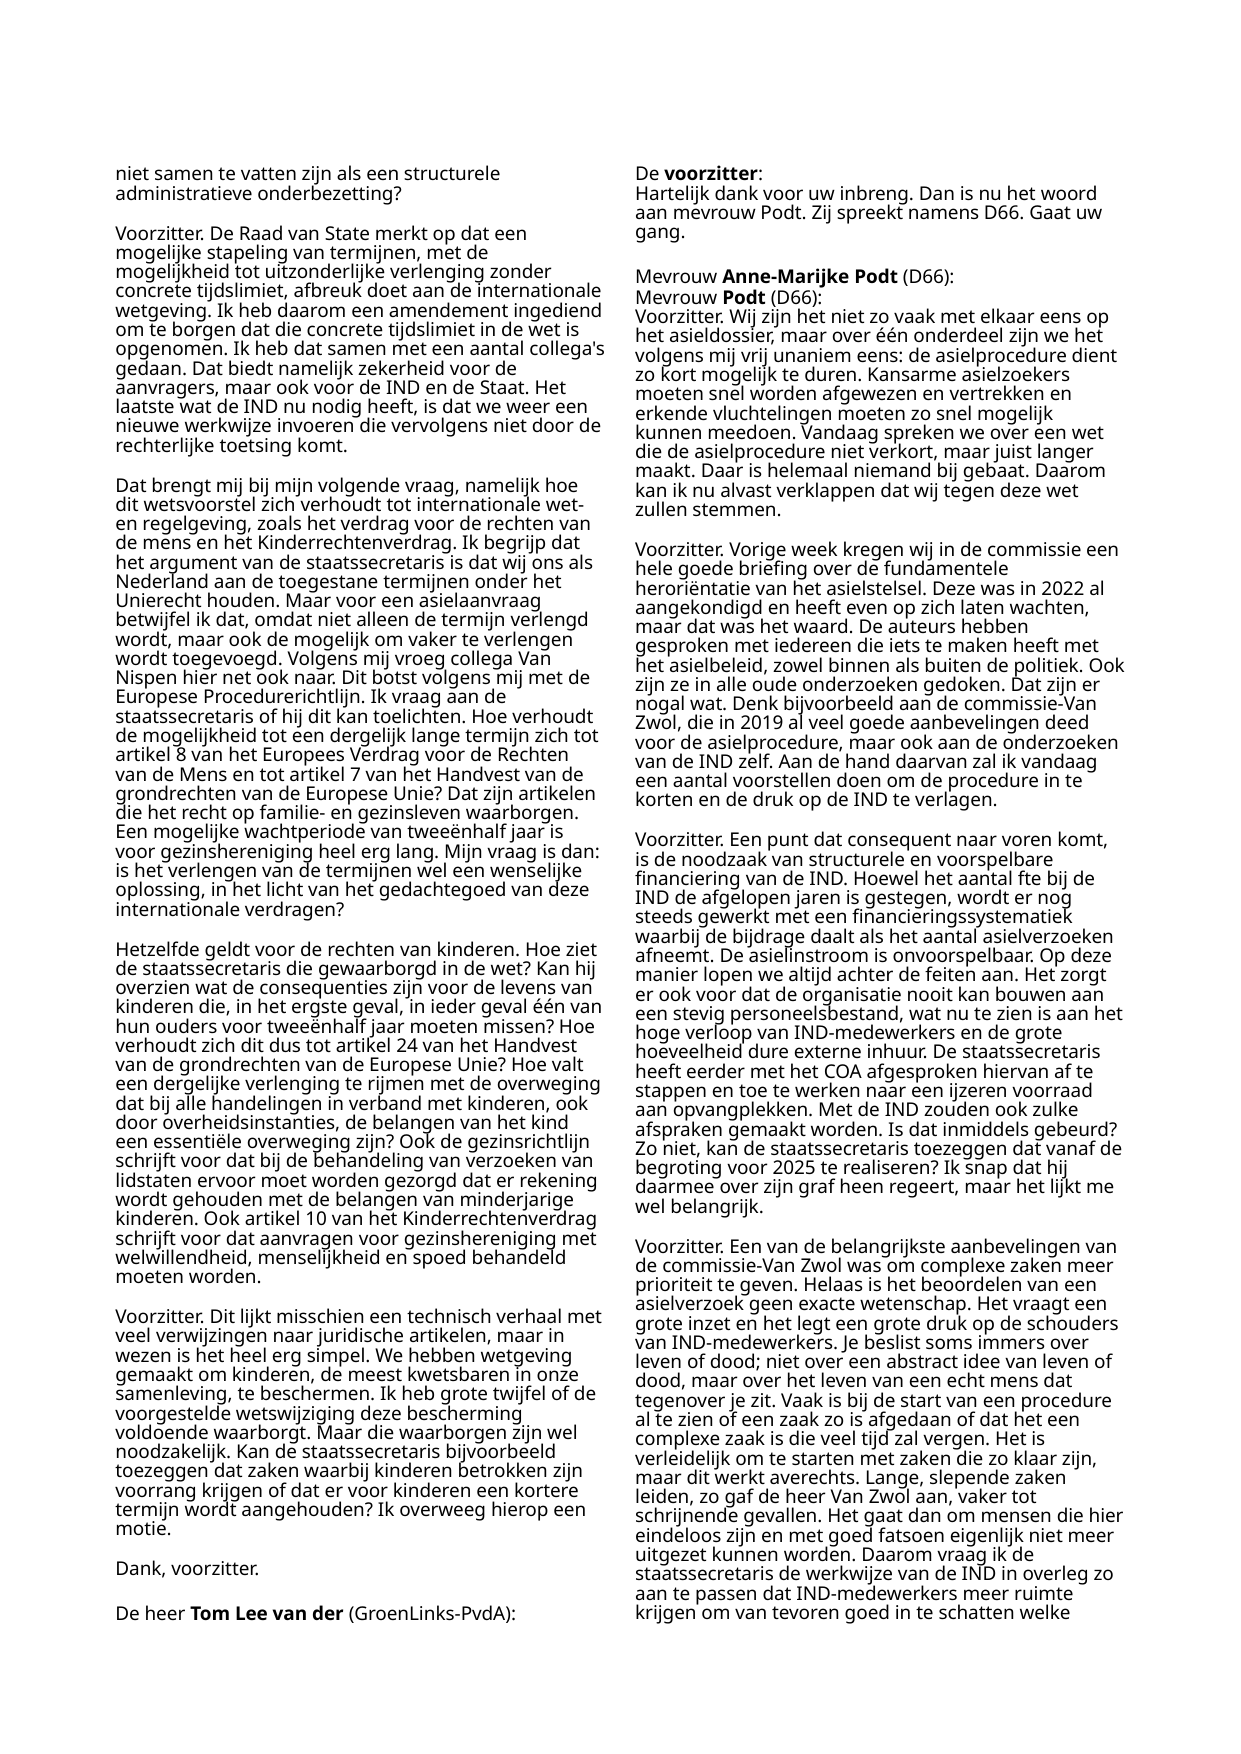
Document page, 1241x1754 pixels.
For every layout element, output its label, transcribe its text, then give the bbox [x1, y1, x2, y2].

text Dank, voorzitter. [115, 1560, 605, 1579]
text Voorzitter. Een van de belangrijkste aanbevelingen van de commissie-Van Zwol was om complexe zaken meer prioriteit te geven. Helaas is het beoordelen van een asielverzoek geen exacte wetenschap. Het vraagt een grote inzet en het legt een grote druk op de schouders van IND-medewerkers. Je beslist soms immers over leven of dood; niet over een abstract idee van leven of dood, maar over het leven van een echt mens dat tegenover je zit. Vaak is bij de start van een procedure al te zien of een zaak zo is afgedaan of dat het een complexe zaak is die veel tijd zal vergen. Het is verleidelijk om te starten met zaken die zo klaar zijn, maar dit werkt averechts. Lange, slepende zaken leiden, zo gaf de heer Van Zwol aan, vaker tot schrijnende gevallen. Het gaat dan om mensen die hier eindeloos zijn en met goed fatsoen eigenlijk niet meer uitgezet kunnen worden. Daarom vraag ik de staatssecretaris de werkwijze van de IND in overleg zo aan te passen dat IND-medewerkers meer ruimte krijgen om van tevoren goed in te schatten welke [635, 1238, 1125, 1623]
text De voorzitter: [635, 165, 1125, 184]
text De heer Tom Lee van der (GroenLinks-PvdA): [115, 1600, 605, 1626]
text Mevrouw Anne-Marijke Podt (D66): [635, 263, 1125, 289]
text Voorzitter. De Raad van State merkt op dat een mogelijke stapeling van termijnen, met de mogelijkheid tot uitzonderlijke verlenging zonder concrete tijdslimiet, afbreuk doet aan de internationale wetgeving. Ik heb daarom een amendement ingediend om te borgen dat die concrete tijdslimiet in de wet is opgenomen. Ik heb dat samen met een aantal collega's gedaan. Dat biedt namelijk zekerheid voor de aanvragers, maar ook voor de IND en de Staat. Het laatste wat de IND nu nodig heeft, is dat we weer een nieuwe werkwijze invoeren die vervolgens niet door de rechterlijke toetsing komt. [115, 224, 605, 456]
text Dat brengt mij bij mijn volgende vraag, namelijk hoe dit wetsvoorstel zich verhoudt tot internationale wet- en regelgeving, zoals het verdrag voor de rechten van de mens en het Kinderrechtenverdrag. Ik begrijp dat het argument van de staatssecretaris is dat wij ons als Nederland aan de toegestane termijnen onder het Unierecht houden. Maar voor een asielaanvraag betwijfel ik dat, omdat niet alleen de termijn verlengd wordt, maar ook de mogelijk om vaker te verlengen wordt toegevoegd. Volgens mij vroeg collega Van Nispen hier net ook naar. Dit botst volgens mij met de Europese Procedurerichtlijn. Ik vraag aan de staatssecretaris of hij dit kan toelichten. Hoe verhoudt de mogelijkheid tot een dergelijk lange termijn zich tot artikel 8 van het Europees Verdrag voor de Rechten van de Mens en tot artikel 7 van het Handvest van de grondrechten van de Europese Unie? Dat zijn artikelen die het recht op familie- en gezinsleven waarborgen. Een mogelijke wachtperiode van tweeënhalf jaar is voor gezinshereniging heel erg lang. Mijn vraag is dan: is het verlengen van de termijnen wel een wenselijke oplossing, in het licht van het gedachtegoed van deze internationale verdragen? [115, 477, 605, 920]
text Voorzitter. Wij zijn het niet zo vaak met elkaar eens op het asieldossier, maar over één onderdeel zijn we het volgens mij vrij unaniem eens: de asielprocedure dient zo kort mogelijk te duren. Kansarme asielzoekers moeten snel worden afgewezen en vertrekken en erkende vluchtelingen moeten zo snel mogelijk kunnen meedoen. Vandaag spreken we over een wet die de asielprocedure niet verkort, maar juist langer maakt. Daar is helemaal niemand bij gebaat. Daarom kan ik nu alvast verklappen dat wij tegen deze wet zullen stemmen. [635, 308, 1125, 520]
text Hartelijk dank voor uw inbreng. Dan is nu het woord aan mevrouw Podt. Zij spreekt namens D66. Gaat uw gang. [635, 184, 1125, 242]
text Mevrouw Podt (D66): [635, 289, 1125, 308]
text Voorzitter. Dit lijkt misschien een technisch verhaal met veel verwijzingen naar juridische artikelen, maar in wezen is het heel erg simpel. We hebben wetgeving gemaakt om kinderen, de meest kwetsbaren in onze samenleving, te beschermen. Ik heb grote twijfel of de voorgestelde wetswijziging deze bescherming voldoende waarborgt. Maar die waarborgen zijn wel noodzakelijk. Kan de staatssecretaris bijvoorbeeld toezeggen dat zaken waarbij kinderen betrokken zijn voorrang krijgen of dat er voor kinderen een kortere termijn wordt aangehouden? Ik overweeg hierop een motie. [115, 1308, 605, 1539]
text Hetzelfde geldt voor de rechten van kinderen. Hoe ziet de staatssecretaris die gewaarborgd in de wet? Kan hij overzien wat de consequenties zijn voor de levens van kinderen die, in het ergste geval, in ieder geval één van hun ouders voor tweeënhalf jaar moeten missen? Hoe verhoudt zich dit dus tot artikel 24 van het Handvest van de grondrechten van de Europese Unie? Hoe valt een dergelijke verlenging te rijmen met de overweging dat bij alle handelingen in verband met kinderen, ook door overheidsinstanties, de belangen van het kind een essentiële overweging zijn? Ook de gezinsrichtlijn schrijft voor dat bij de behandeling van verzoeken van lidstaten ervoor moet worden gezorgd dat er rekening wordt gehouden met de belangen van minderjarige kinderen. Ook artikel 10 van het Kinderrechtenverdrag schrijft voor dat aanvragen voor gezinshereniging met welwillendheid, menselijkheid en spoed behandeld moeten worden. [115, 941, 605, 1287]
text Voorzitter. Vorige week kregen wij in de commissie een hele goede briefing over de fundamentele heroriëntatie van het asielstelsel. Deze was in 2022 al aangekondigd en heeft even op zich laten wachten, maar dat was het waard. De auteurs hebben gesproken met iedereen die iets te maken heeft met het asielbeleid, zowel binnen als buiten de politiek. Ook zijn ze in alle oude onderzoeken gedoken. Dat zijn er nogal wat. Denk bijvoorbeeld aan de commissie-Van Zwol, die in 2019 al veel goede aanbevelingen deed voor de asielprocedure, maar ook aan de onderzoeken van de IND zelf. Aan de hand daarvan zal ik vandaag een aantal voorstellen doen om de procedure in te korten en de druk op de IND te verlagen. [635, 541, 1125, 811]
text niet samen te vatten zijn als een structurele administratieve onderbezetting? [115, 165, 605, 204]
text Voorzitter. Een punt dat consequent naar voren komt, is de noodzaak van structurele en voorspelbare financiering van de IND. Hoewel het aantal fte bij de IND de afgelopen jaren is gestegen, wordt er nog steeds gewerkt met een financieringssystematiek waarbij de bijdrage daalt als het aantal asielverzoeken afneemt. De asielinstroom is onvoorspelbaar. Op deze manier lopen we altijd achter de feiten aan. Het zorgt er ook voor dat de organisatie nooit kan bouwen aan een stevig personeelsbestand, wat nu te zien is aan het hoge verloop van IND-medewerkers en de grote hoeveelheid dure externe inhuur. De staatssecretaris heeft eerder met het COA afgesproken hiervan af te stappen en toe te werken naar een ijzeren voorraad aan opvangplekken. Met de IND zouden ook zulke afspraken gemaakt worden. Is dat inmiddels gebeurd? Zo niet, kan de staatssecretaris toezeggen dat vanaf de begroting voor 2025 te realiseren? Ik snap dat hij daarmee over zijn graf heen regeert, maar het lijkt me wel belangrijk. [635, 831, 1125, 1217]
